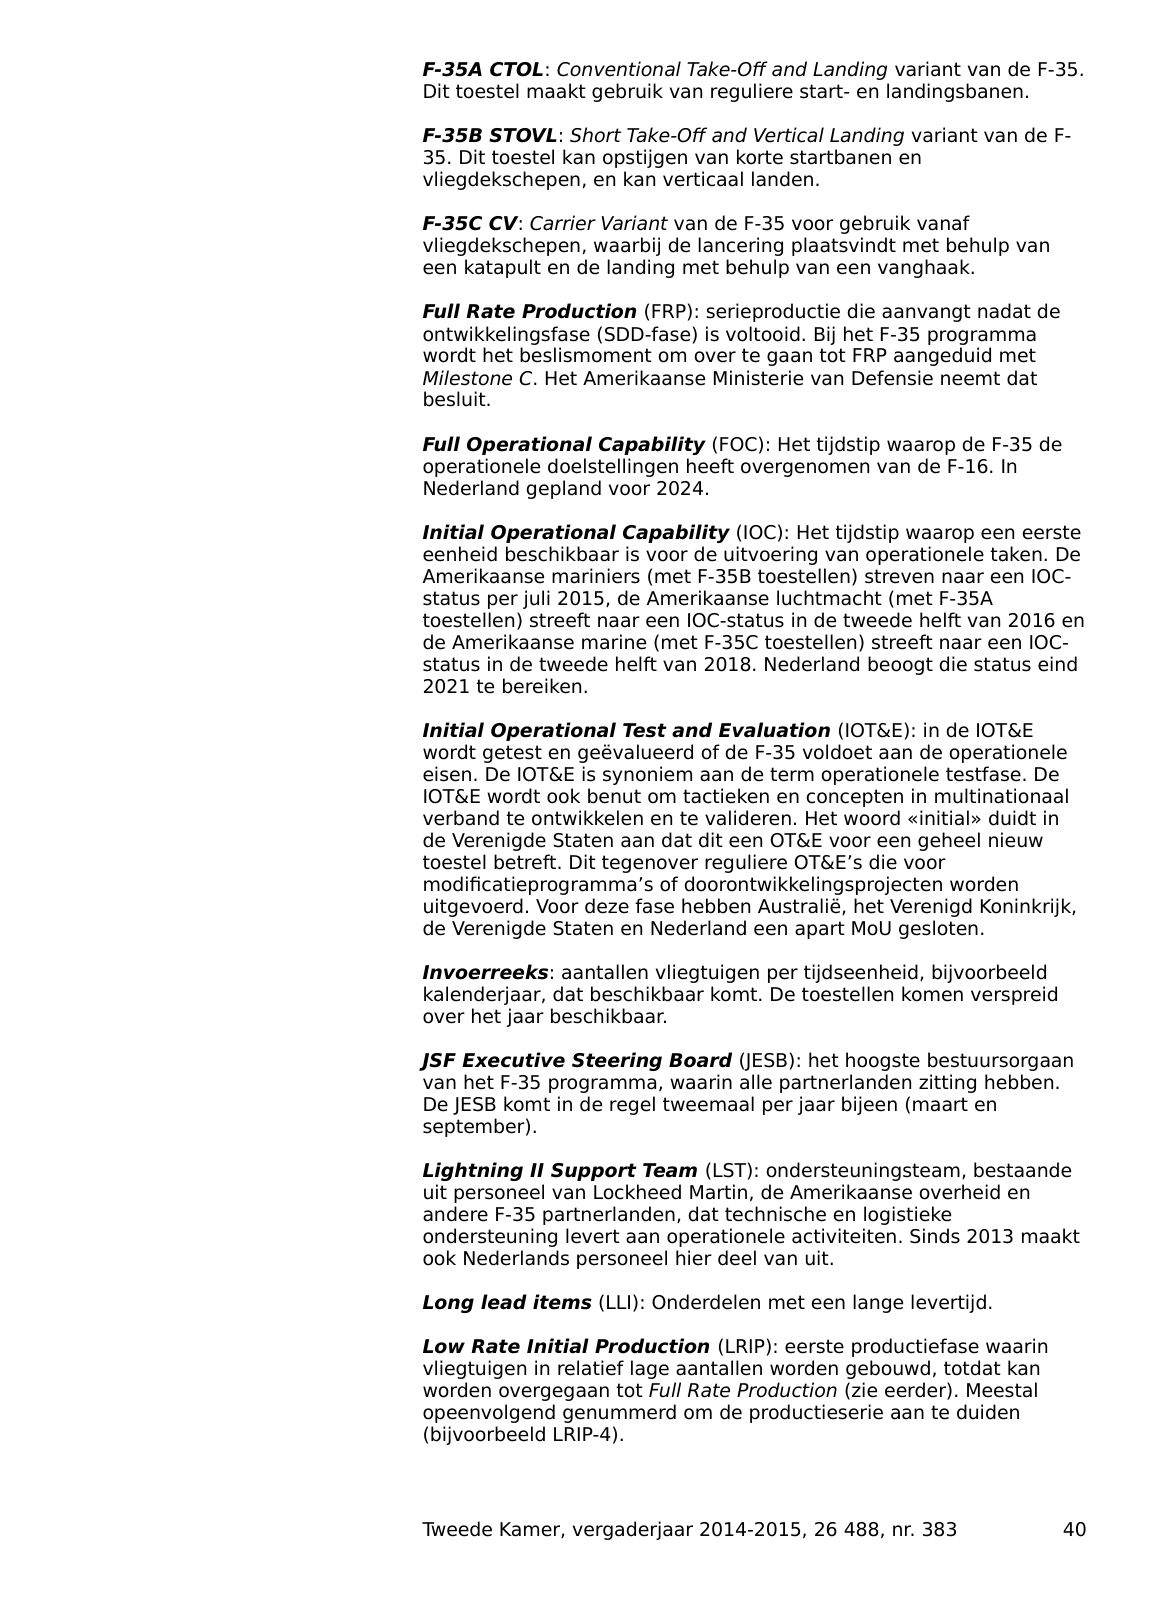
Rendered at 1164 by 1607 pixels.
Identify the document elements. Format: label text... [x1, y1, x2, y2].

text F-35B STOVL: Short Take-Off and Vertical Landing variant van de F-35. Dit toestel kan opstijgen van korte startbanen en vliegdekschepen, en kan verticaal landen. [422, 125, 1087, 191]
text Full Operational Capability (FOC): Het tijdstip waarop de F-35 de operationele doelstellingen heeft overgenomen van de F-16. In Nederland gepland voor 2024. [422, 433, 1087, 499]
text Initial Operational Capability (IOC): Het tijdstip waarop een eerste eenheid beschikbaar is voor de uitvoering van operationele taken. De Amerikaanse mariniers (met F-35B toestellen) streven naar een IOC-status per juli 2015, de Amerikaanse luchtmacht (met F-35A toestellen) streeft naar een IOC-status in de tweede helft van 2016 en de Amerikaanse marine (met F-35C toestellen) streeft naar een IOC-status in de tweede helft van 2018. Nederland beoogt die status eind 2021 te bereiken. [422, 522, 1087, 697]
text F-35C CV: Carrier Variant van de F-35 voor gebruik vanaf vliegdekschepen, waarbij de lancering plaatsvindt met behulp van een katapult en de landing met behulp van een vanghaak. [422, 213, 1087, 279]
text Full Rate Production (FRP): serieproductie die aanvangt nadat de ontwikkelingsfase (SDD-fase) is voltooid. Bij het F-35 programma wordt het beslismoment om over te gaan tot FRP aangeduid met Milestone C. Het Amerikaanse Ministerie van Defensie neemt dat besluit. [422, 301, 1087, 411]
text Initial Operational Test and Evaluation (IOT&E): in de IOT&E wordt getest en geëvalueerd of de F-35 voldoet aan de operationele eisen. De IOT&E is synoniem aan de term operationele testfase. De IOT&E wordt ook benut om tactieken en concepten in multinationaal verband te ontwikkelen en te valideren. Het woord «initial» duidt in de Verenigde Staten aan dat dit een OT&E voor een geheel nieuw toestel betreft. Dit tegenover reguliere OT&E’s die voor modificatieprogramma’s of doorontwikkelingsprojecten worden uitgevoerd. Voor deze fase hebben Australië, het Verenigd Koninkrijk, de Verenigde Staten en Nederland een apart MoU gesloten. [422, 720, 1087, 939]
text Low Rate Initial Production (LRIP): eerste productiefase waarin vliegtuigen in relatief lage aantallen worden gebouwd, totdat kan worden overgegaan tot Full Rate Production (zie eerder). Meestal opeenvolgend genummerd om de productieserie aan te duiden (bijvoorbeeld LRIP-4). [422, 1336, 1087, 1446]
text Lightning II Support Team (LST): ondersteuningsteam, bestaande uit personeel van Lockheed Martin, de Amerikaanse overheid en andere F-35 partnerlanden, dat technische en logistieke ondersteuning levert aan operationele activiteiten. Sinds 2013 maakt ook Nederlands personeel hier deel van uit. [422, 1160, 1087, 1270]
text Invoerreeks: aantallen vliegtuigen per tijdseenheid, bijvoorbeeld kalenderjaar, dat beschikbaar komt. De toestellen komen verspreid over het jaar beschikbaar. [422, 962, 1087, 1028]
text F-35A CTOL: Conventional Take-Off and Landing variant van de F-35. Dit toestel maakt gebruik van reguliere start- en landingsbanen. [422, 59, 1087, 103]
text Long lead items (LLI): Onderdelen met een lange levertijd. [422, 1292, 1087, 1314]
text JSF Executive Steering Board (JESB): het hoogste bestuursorgaan van het F-35 programma, waarin alle partnerlanden zitting hebben. De JESB komt in de regel tweemaal per jaar bijeen (maart en september). [422, 1050, 1087, 1138]
